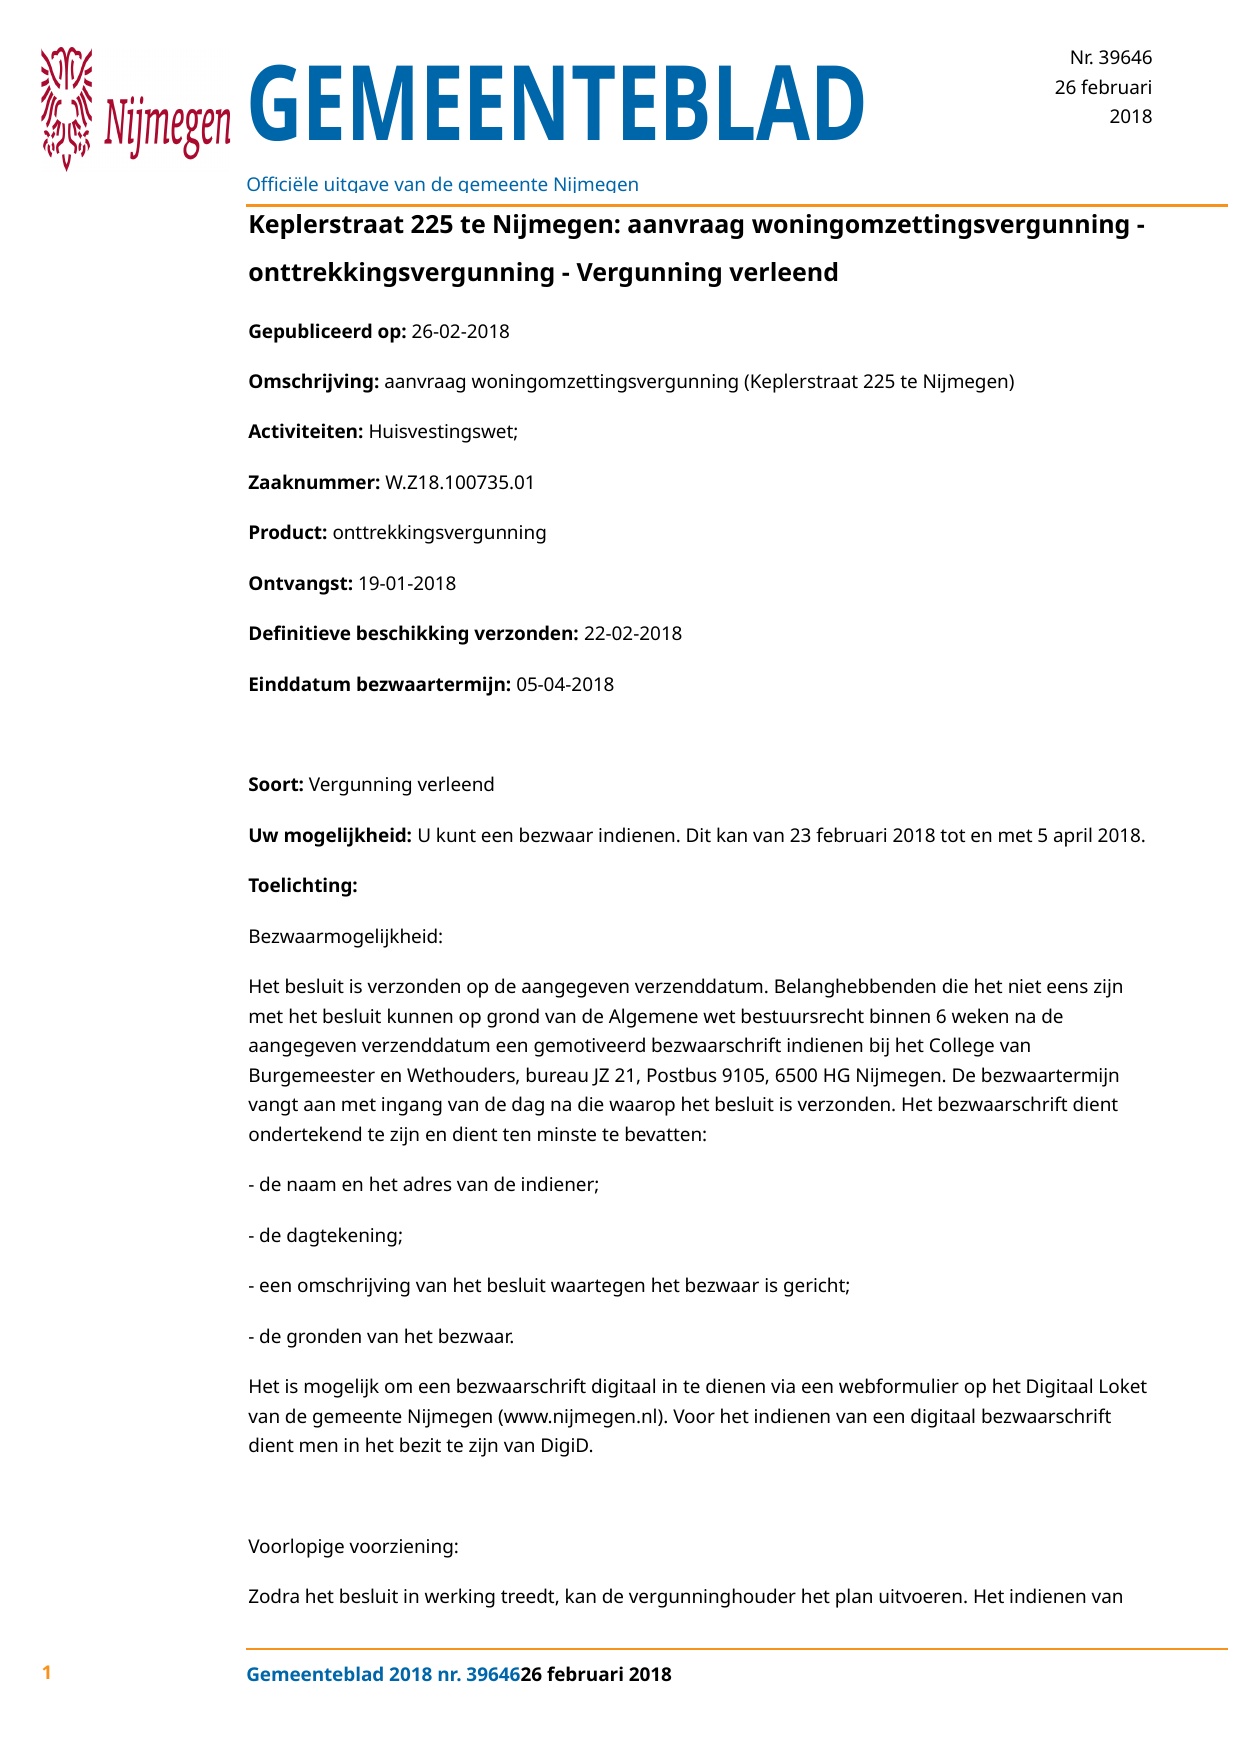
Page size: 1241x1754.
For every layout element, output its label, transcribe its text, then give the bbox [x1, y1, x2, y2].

text Product: onttrekkingsvergunning [248, 519, 1152, 545]
text Ontvangst: 19-01-2018 [248, 570, 1152, 596]
text - de gronden van het bezwaar. [248, 1323, 1152, 1349]
text Soort: Vergunning verleend [248, 772, 1152, 797]
text Gepubliceerd op: 26-02-2018 [248, 318, 1152, 344]
text - de naam en het adres van de indiener; [248, 1172, 1152, 1197]
text - een omschrijving van het besluit waartegen het bezwaar is gericht; [248, 1272, 1152, 1298]
text Toelichting: [248, 872, 1152, 898]
text Definitieve beschikking verzonden: 22-02-2018 [248, 620, 1152, 646]
text Einddatum bezwaartermijn: 05-04-2018 [248, 671, 1152, 697]
text Zodra het besluit in werking treedt, kan de vergunninghouder het plan uitvoeren. Het indienen van [248, 1584, 1152, 1609]
text Bezwaarmogelijkheid: [248, 923, 1152, 949]
text Uw mogelijkheid: U kunt een bezwaar indienen. Dit kan van 23 februari 2018 tot en met 5 april 2018. [248, 822, 1152, 848]
text Voorlopige voorziening: [248, 1533, 1152, 1559]
text - de dagtekening; [248, 1222, 1152, 1248]
text Activiteiten: Huisvestingswet; [248, 419, 1152, 444]
text Keplerstraat 225 te Nijmegen: aanvraag woningomzettingsvergunning - onttrekkingsvergunning - Vergunning verleend [248, 207, 1152, 288]
text Zaaknummer: W.Z18.100735.01 [248, 469, 1152, 495]
text Het is mogelijk om een bezwaarschrift digitaal in te dienen via een webformulier op het Digitaal Loket van de gemeente Nijmegen (www.nijmegen.nl). Voor het indienen van een digitaal bezwaarschrift dient men in het bezit te zijn van DigiD. [248, 1373, 1152, 1458]
text Omschrijving: aanvraag woningomzettingsvergunning (Keplerstraat 225 te Nijmegen) [248, 368, 1152, 394]
text Het besluit is verzonden op de aangegeven verzenddatum. Belanghebbenden die het niet eens zijn met het besluit kunnen op grond van de Algemene wet bestuursrecht binnen 6 weken na de aangegeven verzenddatum een gemotiveerd bezwaarschrift indienen bij het College van Burgemeester en Wethouders, bureau JZ 21, Postbus 9105, 6500 HG Nijmegen. De bezwaartermijn vangt aan met ingang van de dag na die waarop het besluit is verzonden. Het bezwaarschrift dient ondertekend te zijn en dient ten minste te bevatten: [248, 973, 1152, 1147]
picture [41, 47, 231, 172]
